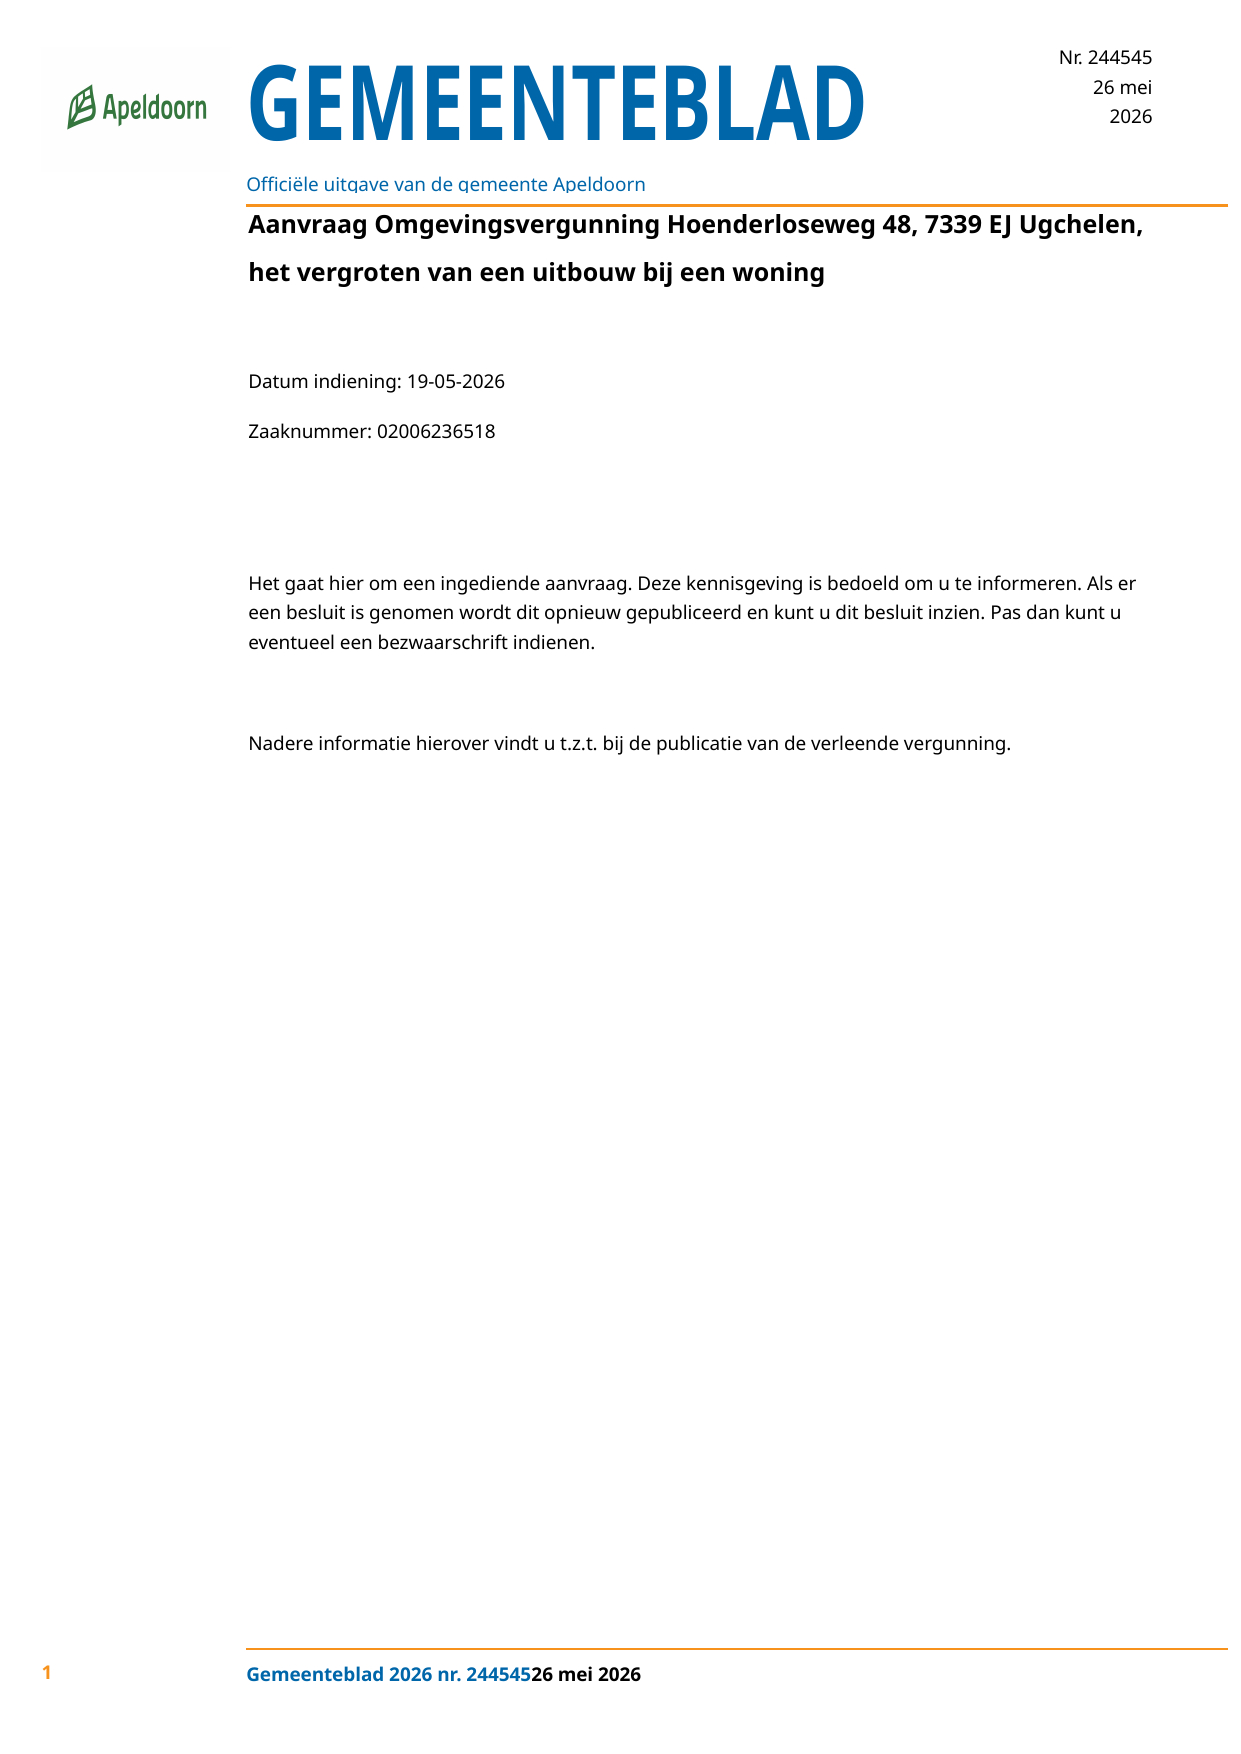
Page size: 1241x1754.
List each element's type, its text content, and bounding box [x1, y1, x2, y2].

text Nadere informatie hierover vindt u t.z.t. bij de publicatie van de verleende vergunning. [248, 730, 1152, 756]
text Het gaat hier om een ingediende aanvraag. Deze kennisgeving is bedoeld om u te informeren. Als er een besluit is genomen wordt dit opnieuw gepubliceerd en kunt u dit besluit inzien. Pas dan kunt u eventueel een bezwaarschrift indienen. [248, 570, 1152, 655]
picture [41, 47, 231, 172]
text Zaaknummer: 02006236518 [248, 419, 1152, 444]
text Datum indiening: 19-05-2026 [248, 368, 1152, 394]
text Aanvraag Omgevingsvergunning Hoenderloseweg 48, 7339 EJ Ugchelen, het vergroten van een uitbouw bij een woning [248, 207, 1152, 288]
